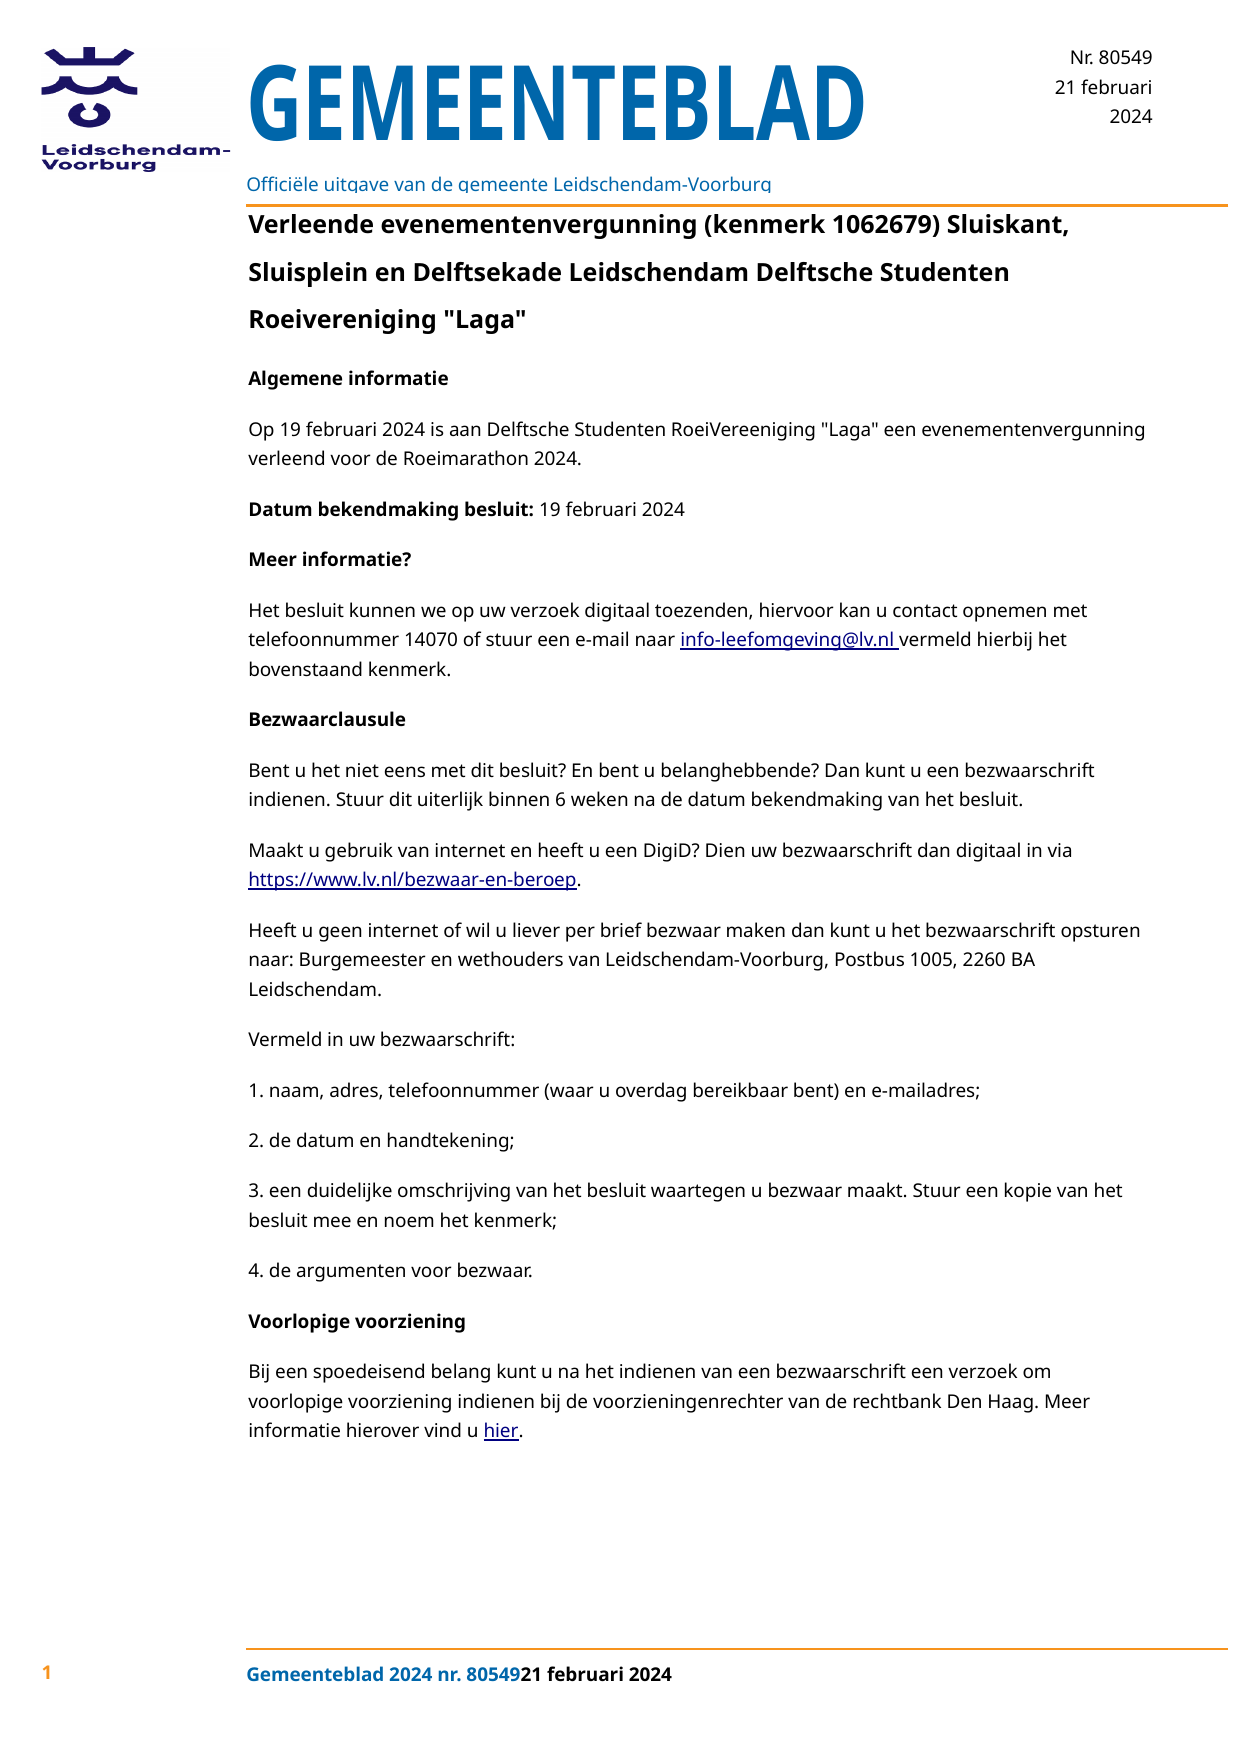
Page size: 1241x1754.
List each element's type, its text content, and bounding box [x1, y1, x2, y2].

text Bij een spoedeisend belang kunt u na het indienen van een bezwaarschrift een verzoek om voorlopige voorziening indienen bij de voorzieningenrechter van de rechtbank Den Haag. Meer informatie hierover vind u hier. [248, 1358, 1152, 1443]
picture [41, 47, 231, 172]
text Algemene informatie [248, 366, 1152, 391]
text 3. een duidelijke omschrijving van het besluit waartegen u bezwaar maakt. Stuur een kopie van het besluit mee en noem het kenmerk; [248, 1178, 1152, 1233]
text Heeft u geen internet of wil u liever per brief bezwaar maken dan kunt u het bezwaarschrift opsturen naar: Burgemeester en wethouders van Leidschendam-Voorburg, Postbus 1005, 2260 BA Leidschendam. [248, 917, 1152, 1002]
text Meer informatie? [248, 546, 1152, 572]
text Voorlopige voorziening [248, 1308, 1152, 1334]
text Het besluit kunnen we op uw verzoek digitaal toezenden, hiervoor kan u contact opnemen met telefoonnummer 14070 of stuur een e-mail naar info-leefomgeving@lv.nl vermeld hierbij het bovenstaand kenmerk. [248, 597, 1152, 682]
text Datum bekendmaking besluit: 19 februari 2024 [248, 496, 1152, 522]
text 1. naam, adres, telefoonnummer (waar u overdag bereikbaar bent) en e-mailadres; [248, 1077, 1152, 1102]
text 2. de datum en handtekening; [248, 1127, 1152, 1153]
text 4. de argumenten voor bezwaar. [248, 1258, 1152, 1283]
text Bent u het niet eens met dit besluit? En bent u belanghebbende? Dan kunt u een bezwaarschrift indienen. Stuur dit uiterlijk binnen 6 weken na de datum bekendmaking van het besluit. [248, 757, 1152, 812]
text Verleende evenementenvergunning (kenmerk 1062679) Sluiskant, Sluisplein en Delftsekade Leidschendam Delftsche Studenten Roeivereniging "Laga" [248, 207, 1152, 336]
text Op 19 februari 2024 is aan Delftsche Studenten RoeiVereeniging "Laga" een evenementenvergunning verleend voor de Roeimarathon 2024. [248, 416, 1152, 471]
text Bezwaarclausule [248, 706, 1152, 732]
text Vermeld in uw bezwaarschrift: [248, 1026, 1152, 1052]
text Maakt u gebruik van internet en heeft u een DigiD? Dien uw bezwaarschrift dan digitaal in via https://www.lv.nl/bezwaar-en-beroep. [248, 837, 1152, 892]
